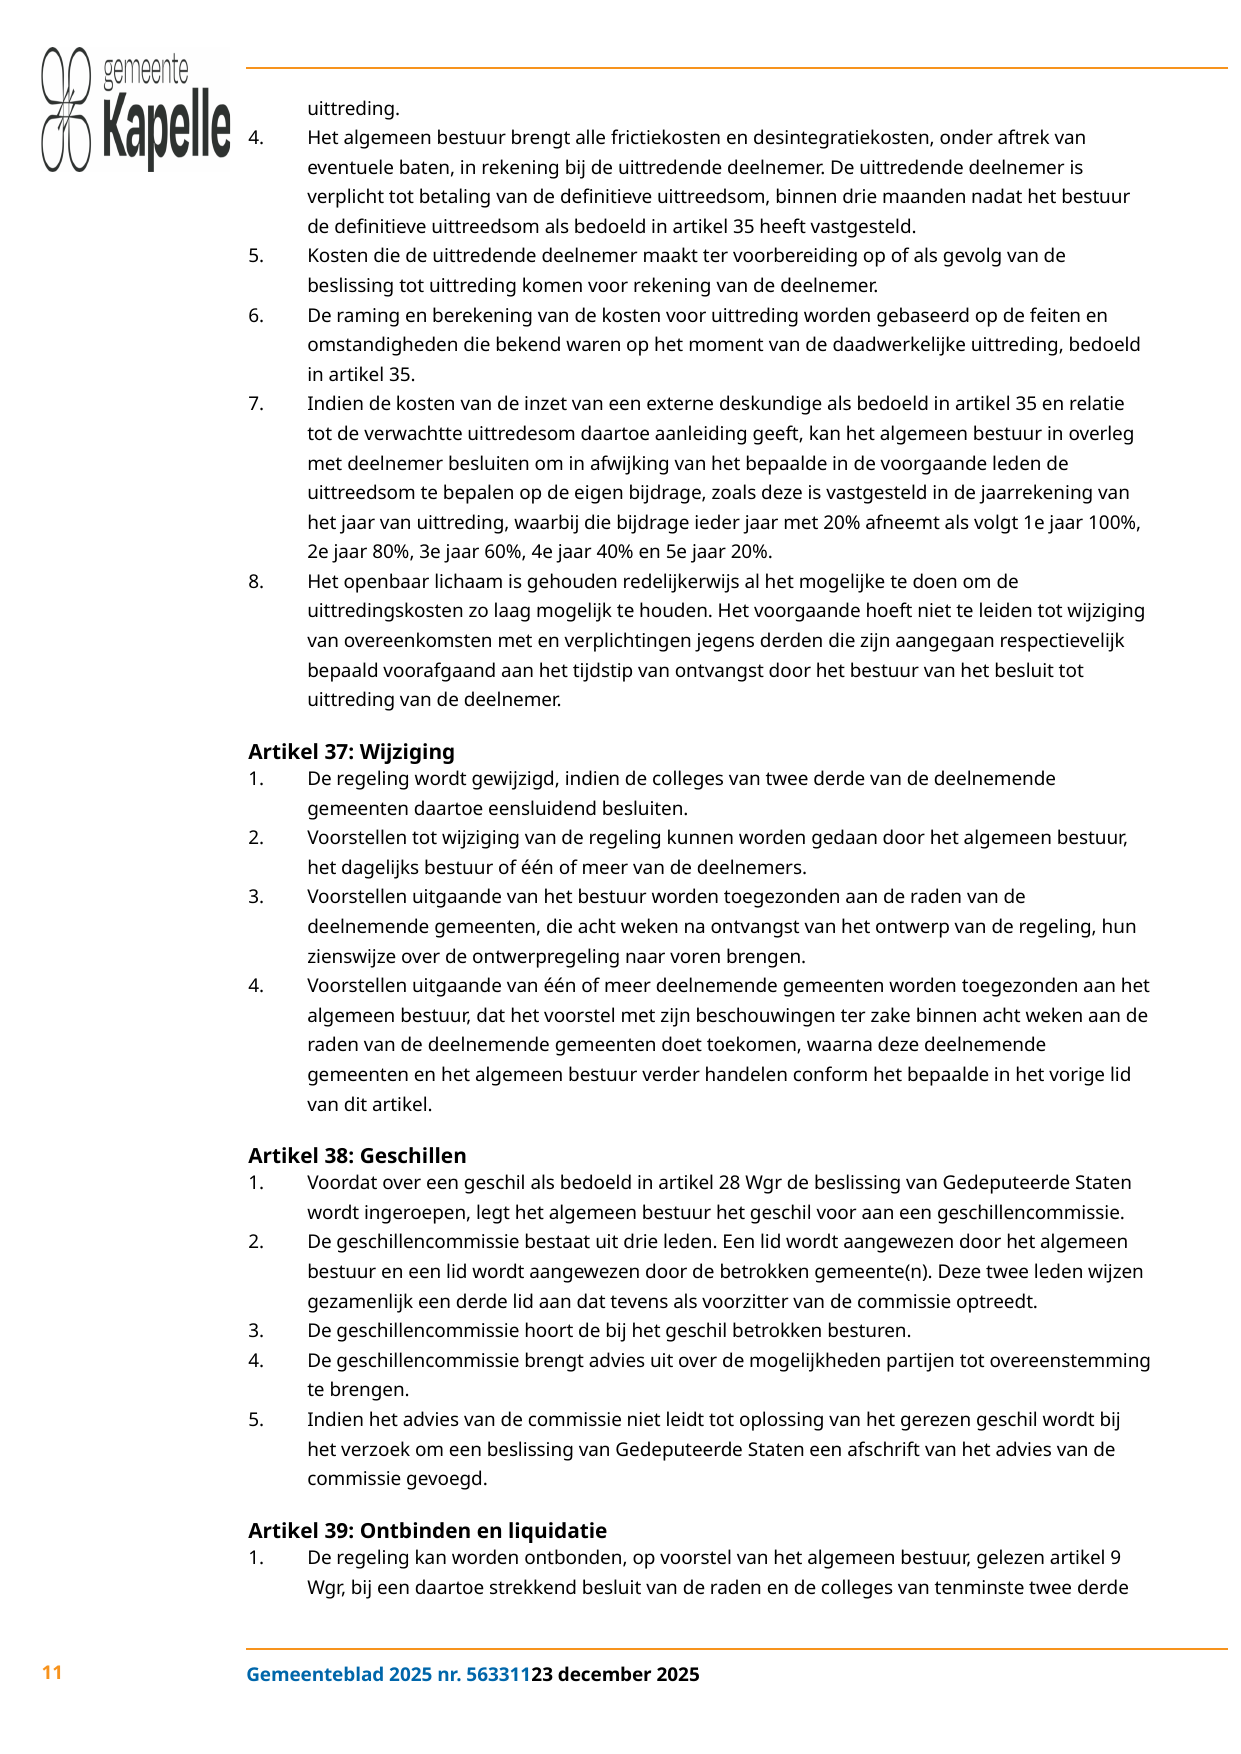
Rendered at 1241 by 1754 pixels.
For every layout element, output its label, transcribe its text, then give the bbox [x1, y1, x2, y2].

list Voorstellen uitgaande van één of meer deelnemende gemeenten worden toegezonden aan het algemeen bestuur, dat het voorstel met zijn beschouwingen ter zake binnen acht weken aan de raden van de deelnemende gemeenten doet toekomen, waarna deze deelnemende gemeenten en het algemeen bestuur verder handelen conform het bepaalde in het vorige lid van dit artikel. [248, 972, 1152, 1116]
text Artikel 37: Wijziging [248, 737, 1152, 765]
list De geschillencommissie bestaat uit drie leden. Een lid wordt aangewezen door het algemeen bestuur en een lid wordt aangewezen door de betrokken gemeente(n). Deze twee leden wijzen gezamenlijk een derde lid aan dat tevens als voorzitter van de commissie optreedt. [248, 1229, 1152, 1314]
list Voorstellen tot wijziging van de regeling kunnen worden gedaan door het algemeen bestuur, het dagelijks bestuur of één of meer van de deelnemers. [248, 824, 1152, 880]
list Het algemeen bestuur brengt alle frictiekosten en desintegratiekosten, onder aftrek van eventuele baten, in rekening bij de uittredende deelnemer. De uittredende deelnemer is verplicht tot betaling van de definitieve uittreedsom, binnen drie maanden nadat het bestuur de definitieve uittreedsom als bedoeld in artikel 35 heeft vastgesteld. [248, 124, 1152, 239]
list uittreding. [248, 95, 1152, 121]
list De raming en berekening van de kosten voor uittreding worden gebaseerd op de feiten en omstandigheden die bekend waren op het moment van de daadwerkelijke uittreding, bedoeld in artikel 35. [248, 302, 1152, 387]
list De regeling kan worden ontbonden, op voorstel van het algemeen bestuur, gelezen artikel 9 Wgr, bij een daartoe strekkend besluit van de raden en de colleges van tenminste twee derde [248, 1544, 1152, 1599]
list Voordat over een geschil als bedoeld in artikel 28 Wgr de beslissing van Gedeputeerde Staten wordt ingeroepen, legt het algemeen bestuur het geschil voor aan een geschillencommissie. [248, 1169, 1152, 1225]
list Voorstellen uitgaande van het bestuur worden toegezonden aan de raden van de deelnemende gemeenten, die acht weken na ontvangst van het ontwerp van de regeling, hun zienswijze over de ontwerpregeling naar voren brengen. [248, 884, 1152, 968]
list Kosten die de uittredende deelnemer maakt ter voorbereiding op of als gevolg van de beslissing tot uittreding komen voor rekening van de deelnemer. [248, 243, 1152, 298]
picture [41, 47, 231, 172]
text Artikel 39: Ontbinden en liquidatie [248, 1516, 1152, 1544]
list De geschillencommissie brengt advies uit over de mogelijkheden partijen tot overeenstemming te brengen. [248, 1347, 1152, 1402]
list Indien de kosten van de inzet van een externe deskundige als bedoeld in artikel 35 en relatie tot de verwachtte uittredesom daartoe aanleiding geeft, kan het algemeen bestuur in overleg met deelnemer besluiten om in afwijking van het bepaalde in de voorgaande leden de uittreedsom te bepalen op de eigen bijdrage, zoals deze is vastgesteld in de jaarrekening van het jaar van uittreding, waarbij die bijdrage ieder jaar met 20% afneemt als volgt 1e jaar 100%, 2e jaar 80%, 3e jaar 60%, 4e jaar 40% en 5e jaar 20%. [248, 391, 1152, 564]
list De geschillencommissie hoort de bij het geschil betrokken besturen. [248, 1317, 1152, 1343]
list Indien het advies van de commissie niet leidt tot oplossing van het gerezen geschil wordt bij het verzoek om een beslissing van Gedeputeerde Staten een afschrift van het advies van de commissie gevoegd. [248, 1406, 1152, 1491]
list Het openbaar lichaam is gehouden redelijkerwijs al het mogelijke te doen om de uittredingskosten zo laag mogelijk te houden. Het voorgaande hoeft niet te leiden tot wijziging van overeenkomsten met en verplichtingen jegens derden die zijn aangegaan respectievelijk bepaald voorafgaand aan het tijdstip van ontvangst door het bestuur van het besluit tot uittreding van de deelnemer. [248, 568, 1152, 712]
list De regeling wordt gewijzigd, indien de colleges van twee derde van de deelnemende gemeenten daartoe eensluidend besluiten. [248, 765, 1152, 821]
text Artikel 38: Geschillen [248, 1141, 1152, 1169]
